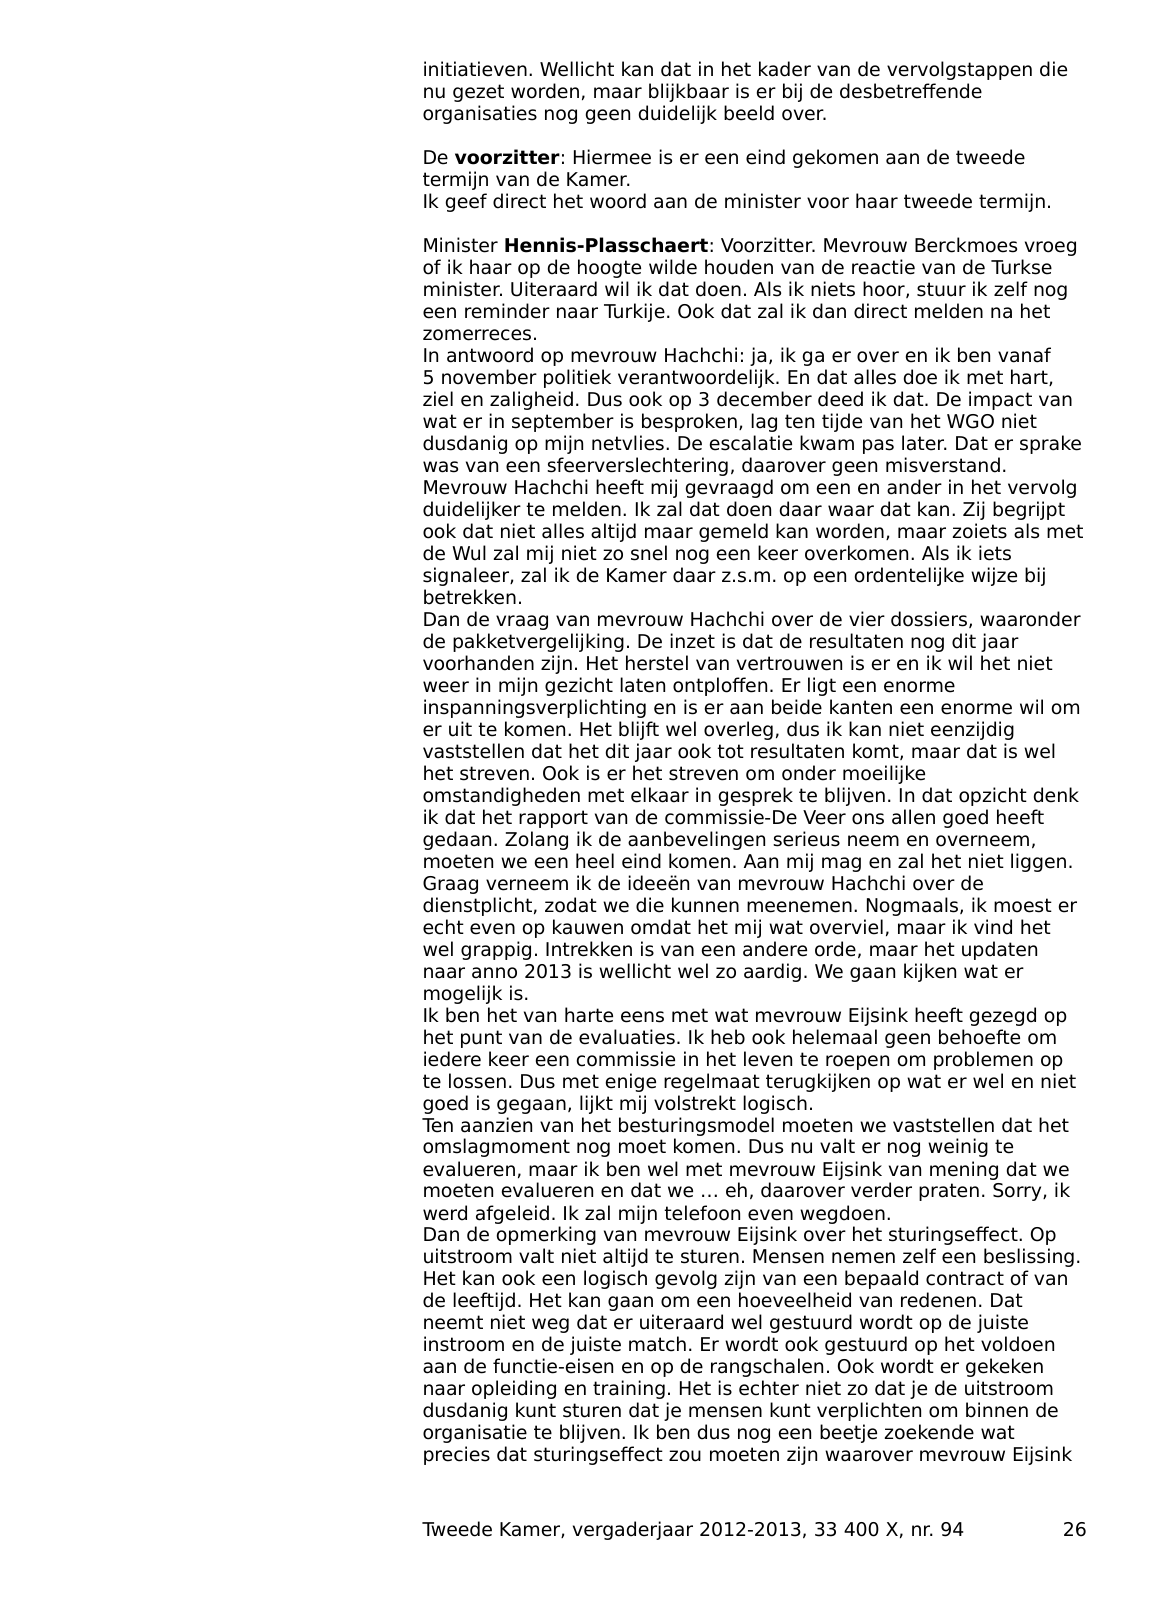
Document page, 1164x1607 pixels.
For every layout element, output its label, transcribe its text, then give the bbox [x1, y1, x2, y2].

text Dan de vraag van mevrouw Hachchi over de vier dossiers, waaronder de pakketvergelijking. De inzet is dat de resultaten nog dit jaar voorhanden zijn. Het herstel van vertrouwen is er en ik wil het niet weer in mijn gezicht laten ontploffen. Er ligt een enorme inspanningsverplichting en is er aan beide kanten een enorme wil om er uit te komen. Het blijft wel overleg, dus ik kan niet eenzijdig vaststellen dat het dit jaar ook tot resultaten komt, maar dat is wel het streven. Ook is er het streven om onder moeilijke omstandigheden met elkaar in gesprek te blijven. In dat opzicht denk ik dat het rapport van de commissie-De Veer ons allen goed heeft gedaan. Zolang ik de aanbevelingen serieus neem en overneem, moeten we een heel eind komen. Aan mij mag en zal het niet liggen. [422, 609, 1087, 873]
text Graag verneem ik de ideeën van mevrouw Hachchi over de dienstplicht, zodat we die kunnen meenemen. Nogmaals, ik moest er echt even op kauwen omdat het mij wat overviel, maar ik vind het wel grappig. Intrekken is van een andere orde, maar het updaten naar anno 2013 is wellicht wel zo aardig. We gaan kijken wat er mogelijk is. [422, 873, 1087, 1004]
text Ten aanzien van het besturingsmodel moeten we vaststellen dat het omslagmoment nog moet komen. Dus nu valt er nog weinig te evalueren, maar ik ben wel met mevrouw Eijsink van mening dat we moeten evalueren en dat we … eh, daarover verder praten. Sorry, ik werd afgeleid. Ik zal mijn telefoon even wegdoen. [422, 1114, 1087, 1224]
text Ik ben het van harte eens met wat mevrouw Eijsink heeft gezegd op het punt van de evaluaties. Ik heb ook helemaal geen behoefte om iedere keer een commissie in het leven te roepen om problemen op te lossen. Dus met enige regelmaat terugkijken op wat er wel en niet goed is gegaan, lijkt mij volstrekt logisch. [422, 1004, 1087, 1114]
text Mevrouw Hachchi heeft mij gevraagd om een en ander in het vervolg duidelijker te melden. Ik zal dat doen daar waar dat kan. Zij begrijpt ook dat niet alles altijd maar gemeld kan worden, maar zoiets als met de Wul zal mij niet zo snel nog een keer overkomen. Als ik iets signaleer, zal ik de Kamer daar z.s.m. op een ordentelijke wijze bij betrekken. [422, 477, 1087, 609]
text In antwoord op mevrouw Hachchi: ja, ik ga er over en ik ben vanaf 5 november politiek verantwoordelijk. En dat alles doe ik met hart, ziel en zaligheid. Dus ook op 3 december deed ik dat. De impact van wat er in september is besproken, lag ten tijde van het WGO niet dusdanig op mijn netvlies. De escalatie kwam pas later. Dat er sprake was van een sfeerverslechtering, daarover geen misverstand. [422, 345, 1087, 477]
text De voorzitter: Hiermee is er een eind gekomen aan de tweede termijn van de Kamer. [422, 147, 1087, 191]
text initiatieven. Wellicht kan dat in het kader van de vervolgstappen die nu gezet worden, maar blijkbaar is er bij de desbetreffende organisaties nog geen duidelijk beeld over. [422, 59, 1087, 125]
text Ik geef direct het woord aan de minister voor haar tweede termijn. [422, 191, 1087, 213]
text Dan de opmerking van mevrouw Eijsink over het sturingseffect. Op uitstroom valt niet altijd te sturen. Mensen nemen zelf een beslissing. Het kan ook een logisch gevolg zijn van een bepaald contract of van de leeftijd. Het kan gaan om een hoeveelheid van redenen. Dat neemt niet weg dat er uiteraard wel gestuurd wordt op de juiste instroom en de juiste match. Er wordt ook gestuurd op het voldoen aan de functie-eisen en op de rangschalen. Ook wordt er gekeken naar opleiding en training. Het is echter niet zo dat je de uitstroom dusdanig kunt sturen dat je mensen kunt verplichten om binnen de organisatie te blijven. Ik ben dus nog een beetje zoekende wat precies dat sturingseffect zou moeten zijn waarover mevrouw Eijsink [422, 1224, 1087, 1466]
text Minister Hennis-Plasschaert: Voorzitter. Mevrouw Berckmoes vroeg of ik haar op de hoogte wilde houden van de reactie van de Turkse minister. Uiteraard wil ik dat doen. Als ik niets hoor, stuur ik zelf nog een reminder naar Turkije. Ook dat zal ik dan direct melden na het zomerreces. [422, 235, 1087, 345]
